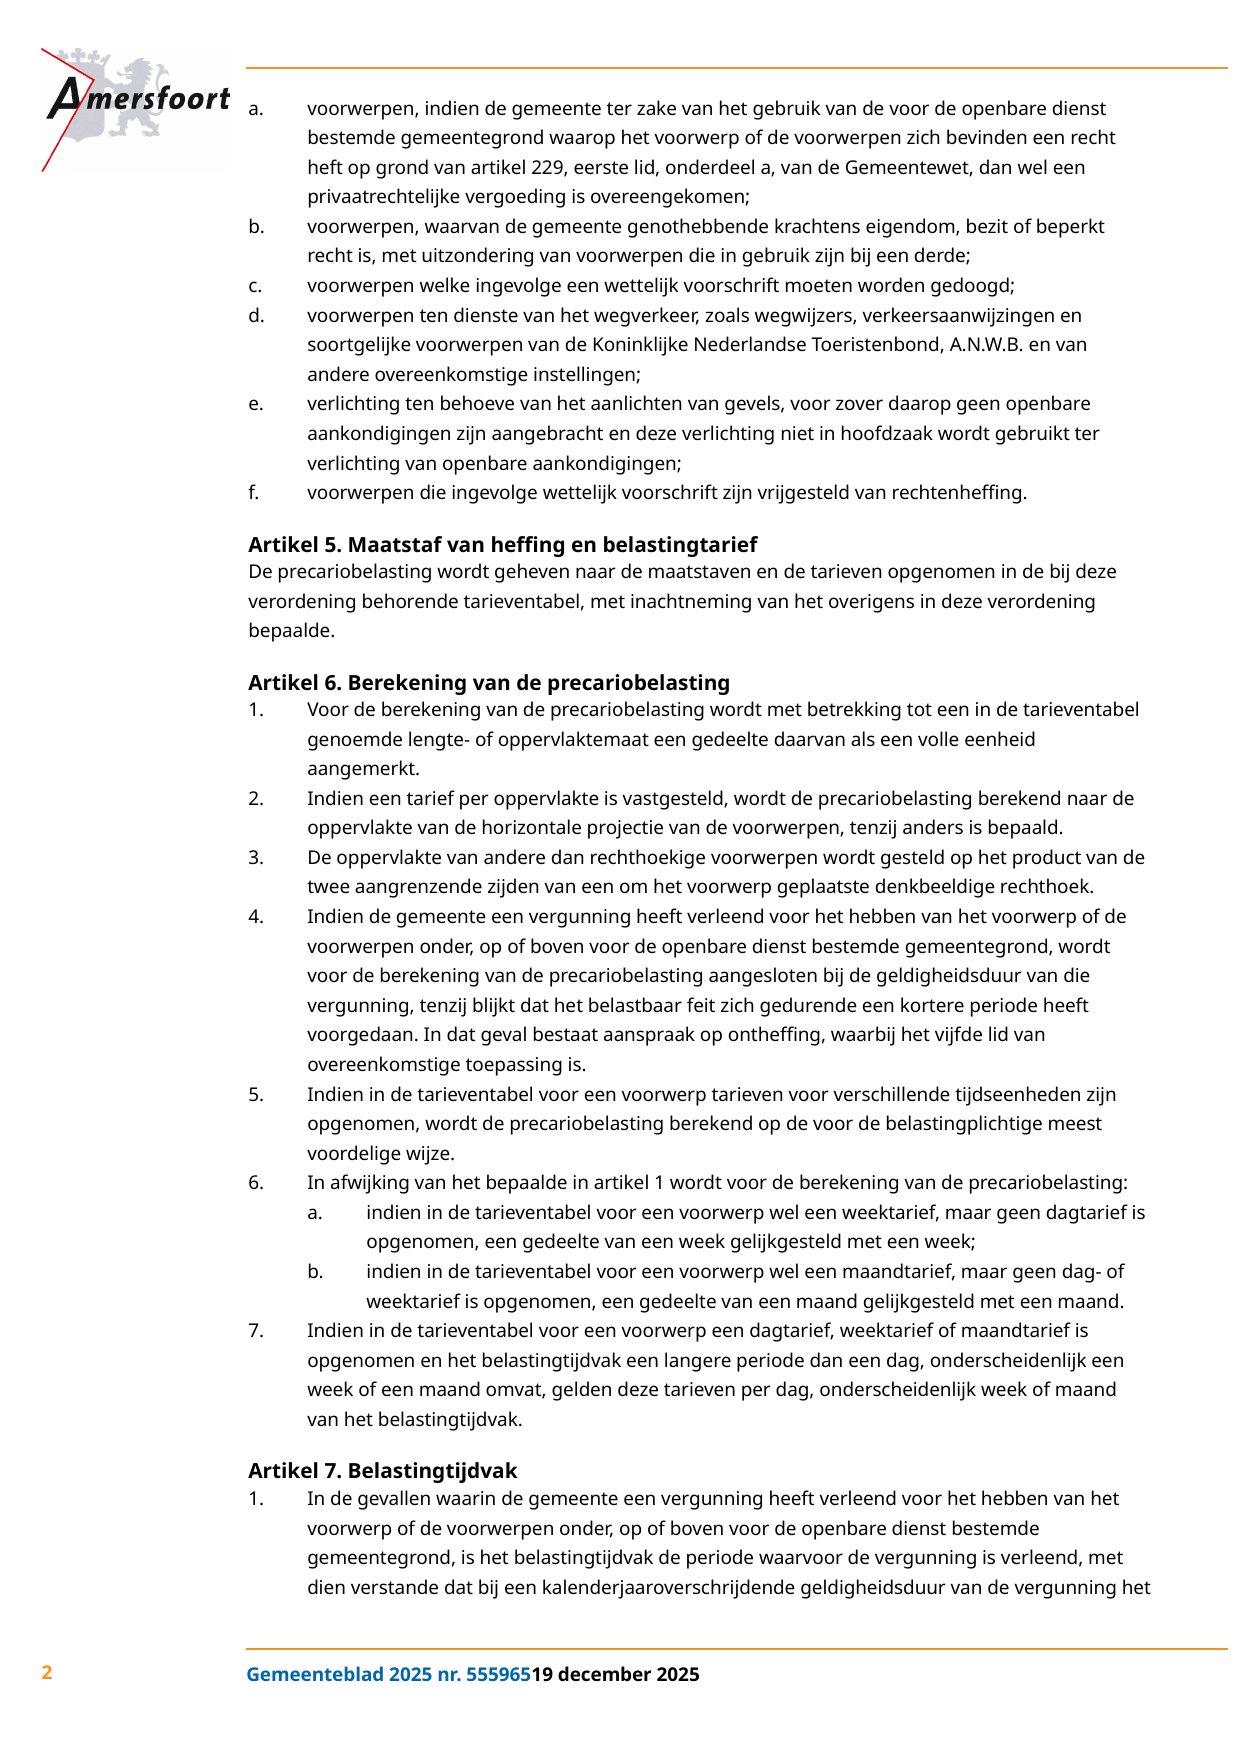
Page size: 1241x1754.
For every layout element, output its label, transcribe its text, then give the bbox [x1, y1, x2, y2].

list De oppervlakte van andere dan rechthoekige voorwerpen wordt gesteld op het product van de twee aangrenzende zijden van een om het voorwerp geplaatste denkbeeldige rechthoek. [248, 844, 1152, 899]
list Indien de gemeente een vergunning heeft verleend voor het hebben van het voorwerp of de voorwerpen onder, op of boven voor de openbare dienst bestemde gemeentegrond, wordt voor de berekening van de precariobelasting aangesloten bij de geldigheidsduur van die vergunning, tenzij blijkt dat het belastbaar feit zich gedurende een kortere periode heeft voorgedaan. In dat geval bestaat aanspraak op ontheffing, waarbij het vijfde lid van overeenkomstige toepassing is. [248, 903, 1152, 1077]
list voorwerpen, waarvan de gemeente genothebbende krachtens eigendom, bezit of beperkt recht is, met uitzondering van voorwerpen die in gebruik zijn bij een derde; [248, 213, 1152, 268]
list verlichting ten behoeve van het aanlichten van gevels, voor zover daarop geen openbare aankondigingen zijn aangebracht en deze verlichting niet in hoofdzaak wordt gebruikt ter verlichting van openbare aankondigingen; [248, 391, 1152, 476]
list voorwerpen welke ingevolge een wettelijk voorschrift moeten worden gedoogd; [248, 272, 1152, 298]
list voorwerpen ten dienste van het wegverkeer, zoals wegwijzers, verkeersaanwijzingen en soortgelijke voorwerpen van de Koninklijke Nederlandse Toeristenbond, A.N.W.B. en van andere overeenkomstige instellingen; [248, 302, 1152, 387]
text Artikel 6. Berekening van de precariobelasting [248, 668, 1152, 696]
list Indien in de tarieventabel voor een voorwerp tarieven voor verschillende tijdseenheden zijn opgenomen, wordt de precariobelasting berekend op de voor de belastingplichtige meest voordelige wijze. [248, 1081, 1152, 1166]
text De precariobelasting wordt geheven naar de maatstaven en de tarieven opgenomen in de bij deze verordening behorende tarieventabel, met inachtneming van het overigens in deze verordening bepaalde. [248, 558, 1152, 643]
list Indien een tarief per oppervlakte is vastgesteld, wordt de precariobelasting berekend naar de oppervlakte van de horizontale projectie van de voorwerpen, tenzij anders is bepaald. [248, 785, 1152, 840]
list indien in de tarieventabel voor een voorwerp wel een weektarief, maar geen dagtarief is opgenomen, een gedeelte van een week gelijkgesteld met een week; [307, 1199, 1152, 1254]
text Artikel 7. Belastingtijdvak [248, 1457, 1152, 1485]
list Indien in de tarieventabel voor een voorwerp een dagtarief, weektarief of maandtarief is opgenomen en het belastingtijdvak een langere periode dan een dag, onderscheidenlijk een week of een maand omvat, gelden deze tarieven per dag, onderscheidenlijk week of maand van het belastingtijdvak. [248, 1317, 1152, 1432]
picture [41, 47, 231, 172]
list In de gevallen waarin de gemeente een vergunning heeft verleend voor het hebben van het voorwerp of de voorwerpen onder, op of boven voor de openbare dienst bestemde gemeentegrond, is het belastingtijdvak de periode waarvoor de vergunning is verleend, met dien verstande dat bij een kalenderjaaroverschrijdende geldigheidsduur van de vergunning het [248, 1485, 1152, 1599]
list voorwerpen, indien de gemeente ter zake van het gebruik van de voor de openbare dienst bestemde gemeentegrond waarop het voorwerp of de voorwerpen zich bevinden een recht heft op grond van artikel 229, eerste lid, onderdeel a, van de Gemeentewet, dan wel een privaatrechtelijke vergoeding is overeengekomen; [248, 95, 1152, 209]
list voorwerpen die ingevolge wettelijk voorschrift zijn vrijgesteld van rechtenheffing. [248, 479, 1152, 505]
list indien in de tarieventabel voor een voorwerp wel een maandtarief, maar geen dag- of weektarief is opgenomen, een gedeelte van een maand gelijkgesteld met een maand. [307, 1258, 1152, 1314]
list In afwijking van het bepaalde in artikel 1 wordt voor de berekening van de precariobelasting: [248, 1169, 1152, 1195]
list Voor de berekening van de precariobelasting wordt met betrekking tot een in de tarieventabel genoemde lengte- of oppervlaktemaat een gedeelte daarvan als een volle eenheid aangemerkt. [248, 696, 1152, 781]
text Artikel 5. Maatstaf van heffing en belastingtarief [248, 530, 1152, 558]
